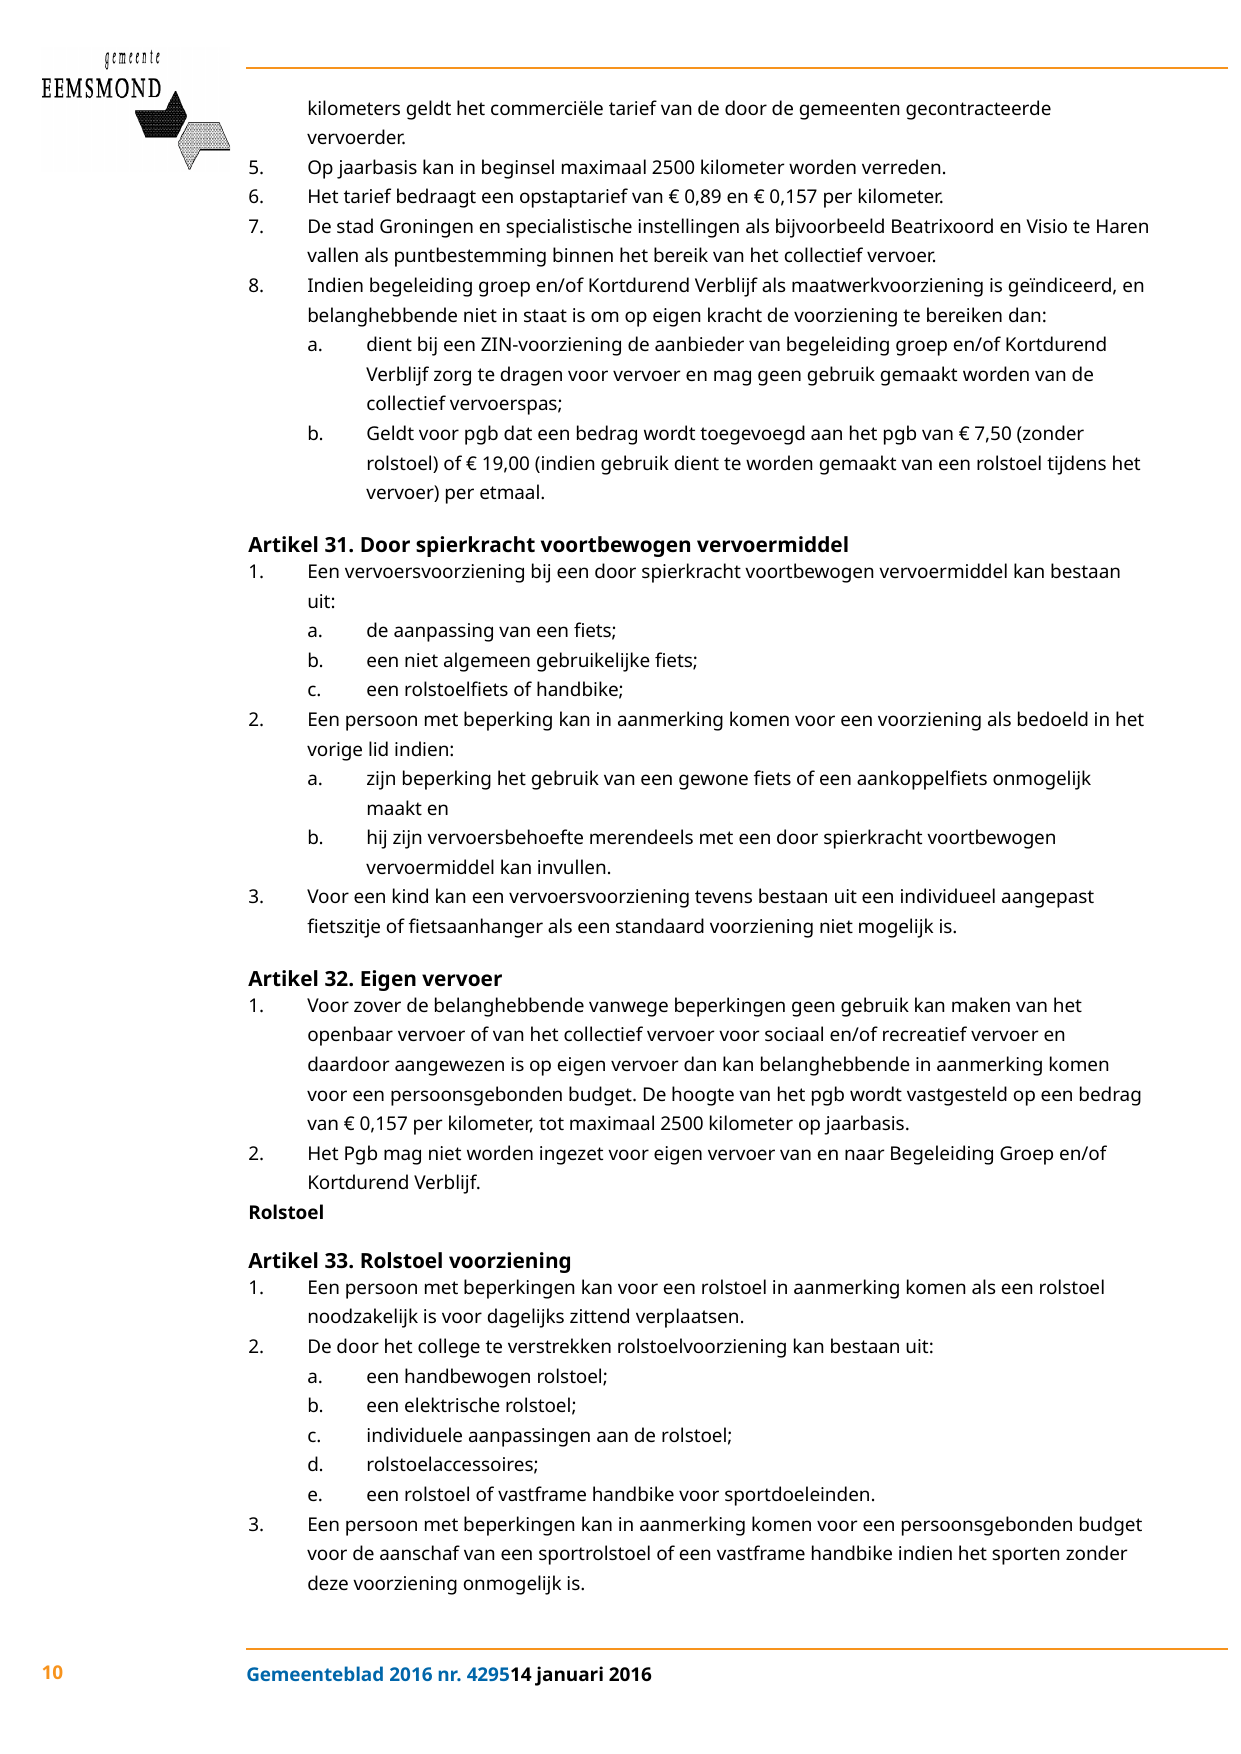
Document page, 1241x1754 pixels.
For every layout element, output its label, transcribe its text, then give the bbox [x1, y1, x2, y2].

list hij zijn vervoersbehoefte merendeels met een door spierkracht voortbewogen vervoermiddel kan invullen. [307, 824, 1152, 880]
list individuele aanpassingen aan de rolstoel; [307, 1422, 1152, 1448]
list Voor zover de belanghebbende vanwege beperkingen geen gebruik kan maken van het openbaar vervoer of van het collectief vervoer voor sociaal en/of recreatief vervoer en daardoor aangewezen is op eigen vervoer dan kan belanghebbende in aanmerking komen voor een persoonsgebonden budget. De hoogte van het pgb wordt vastgesteld op een bedrag van € 0,157 per kilometer, tot maximaal 2500 kilometer op jaarbasis. [248, 992, 1152, 1136]
text Artikel 31. Door spierkracht voortbewogen vervoermiddel [248, 530, 1152, 558]
list een rolstoel of vastframe handbike voor sportdoeleinden. [307, 1481, 1152, 1507]
list Geldt voor pgb dat een bedrag wordt toegevoegd aan het pgb van € 7,50 (zonder rolstoel) of € 19,00 (indien gebruik dient te worden gemaakt van een rolstoel tijdens het vervoer) per etmaal. [307, 420, 1152, 505]
list De door het college te verstrekken rolstoelvoorziening kan bestaan uit: [248, 1333, 1152, 1359]
list rolstoelaccessoires; [307, 1452, 1152, 1477]
list Een persoon met beperkingen kan voor een rolstoel in aanmerking komen als een rolstoel noodzakelijk is voor dagelijks zittend verplaatsen. [248, 1274, 1152, 1329]
list Een persoon met beperkingen kan in aanmerking komen voor een persoonsgebonden budget voor de aanschaf van een sportrolstoel of een vastframe handbike indien het sporten zonder deze voorziening onmogelijk is. [248, 1511, 1152, 1596]
list een elektrische rolstoel; [307, 1392, 1152, 1418]
text Rolstoel [248, 1199, 1152, 1225]
list Op jaarbasis kan in beginsel maximaal 2500 kilometer worden verreden. [248, 154, 1152, 180]
list Indien begeleiding groep en/of Kortdurend Verblijf als maatwerkvoorziening is geïndiceerd, en belanghebbende niet in staat is om op eigen kracht de voorziening te bereiken dan: [248, 272, 1152, 328]
list zijn beperking het gebruik van een gewone fiets of een aankoppelfiets onmogelijk maakt en [307, 765, 1152, 821]
picture [41, 47, 231, 172]
list Een persoon met beperking kan in aanmerking komen voor een voorziening als bedoeld in het vorige lid indien: [248, 706, 1152, 761]
list Voor een kind kan een vervoersvoorziening tevens bestaan uit een individueel aangepast fietszitje of fietsaanhanger als een standaard voorziening niet mogelijk is. [248, 884, 1152, 939]
text Artikel 32. Eigen vervoer [248, 964, 1152, 992]
list een niet algemeen gebruikelijke fiets; [307, 647, 1152, 673]
list Het Pgb mag niet worden ingezet voor eigen vervoer van en naar Begeleiding Groep en/of Kortdurend Verblijf. [248, 1140, 1152, 1195]
list Het tarief bedraagt een opstaptarief van € 0,89 en € 0,157 per kilometer. [248, 183, 1152, 209]
list Een vervoersvoorziening bij een door spierkracht voortbewogen vervoermiddel kan bestaan uit: [248, 558, 1152, 613]
text Artikel 33. Rolstoel voorziening [248, 1246, 1152, 1274]
list kilometers geldt het commerciële tarief van de door de gemeenten gecontracteerde vervoerder. [248, 95, 1152, 150]
list de aanpassing van een fiets; [307, 617, 1152, 643]
list een rolstoelfiets of handbike; [307, 677, 1152, 702]
list een handbewogen rolstoel; [307, 1363, 1152, 1389]
list dient bij een ZIN-voorziening de aanbieder van begeleiding groep en/of Kortdurend Verblijf zorg te dragen voor vervoer en mag geen gebruik gemaakt worden van de collectief vervoerspas; [307, 331, 1152, 416]
list De stad Groningen en specialistische instellingen als bijvoorbeeld Beatrixoord en Visio te Haren vallen als puntbestemming binnen het bereik van het collectief vervoer. [248, 213, 1152, 268]
